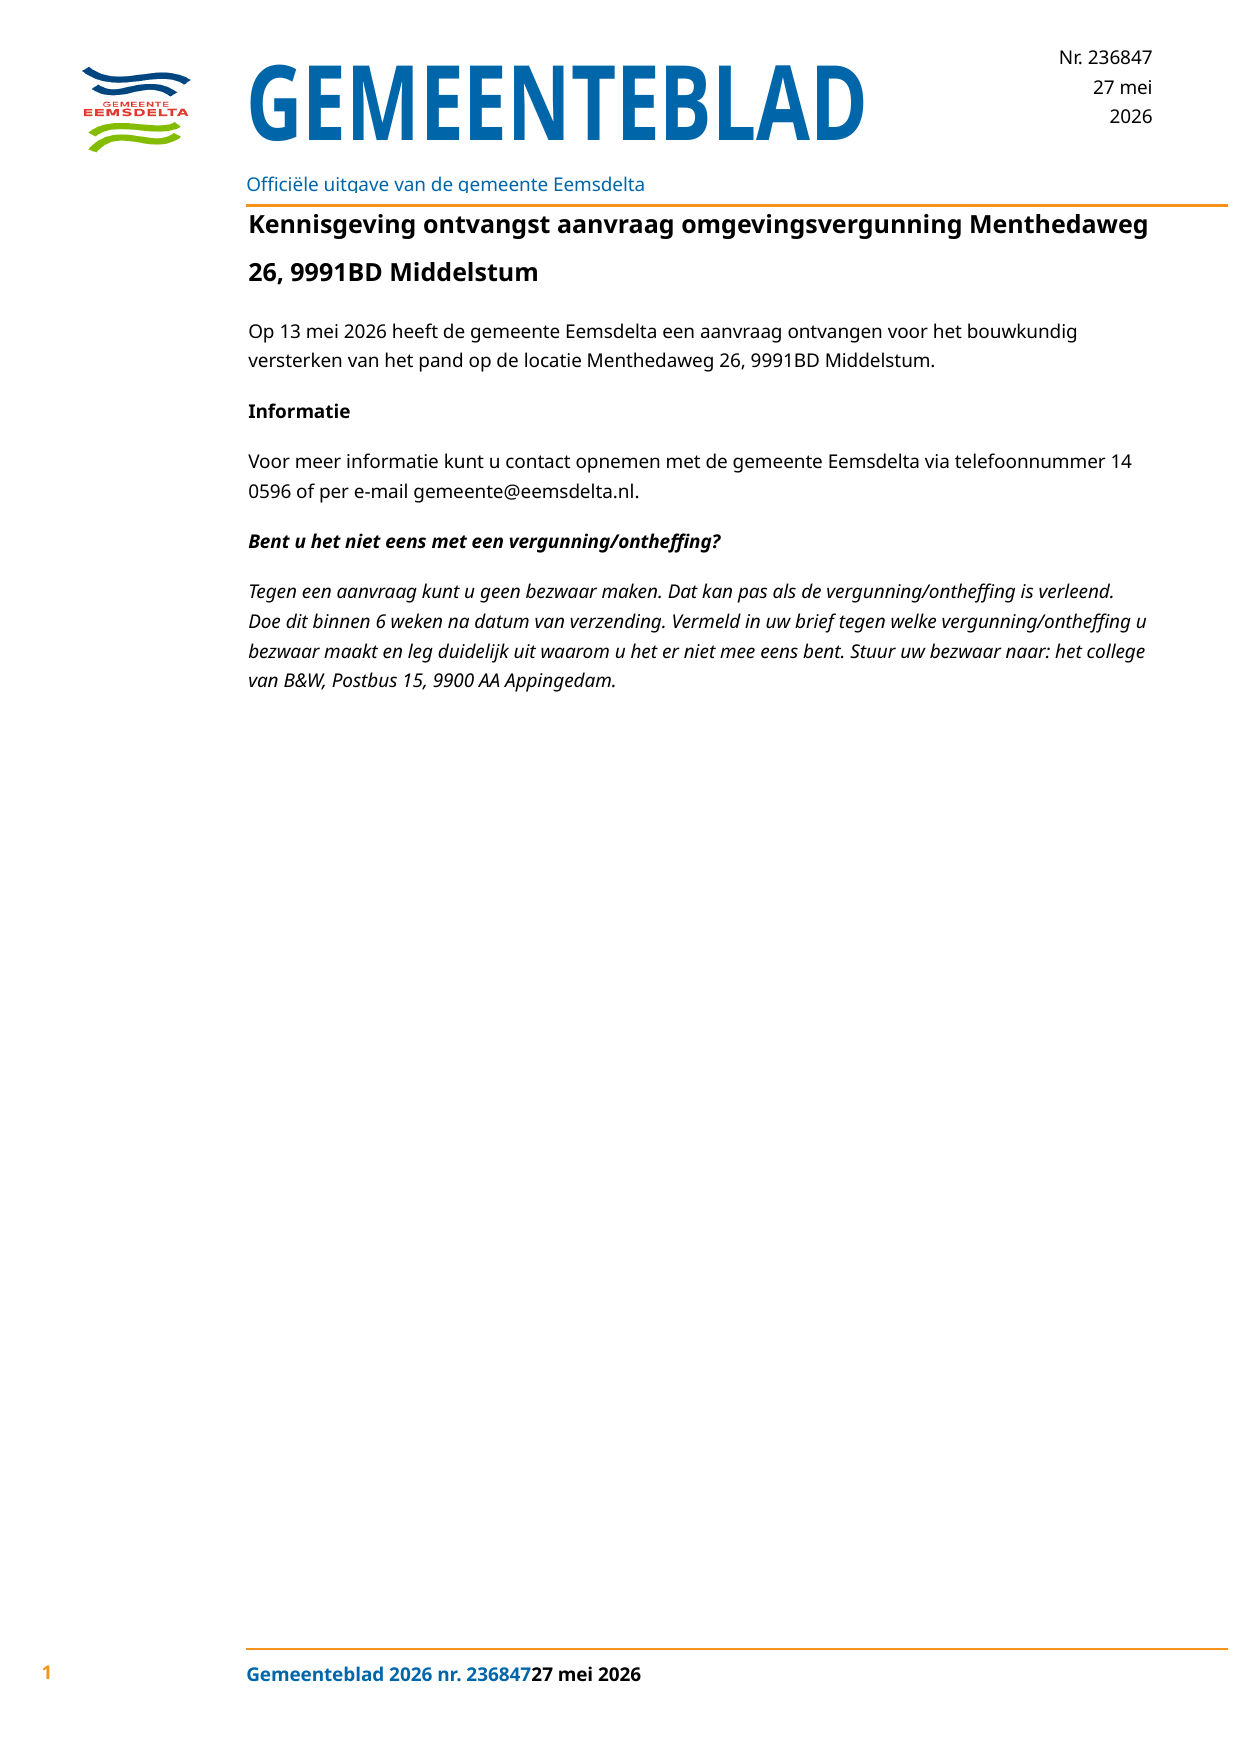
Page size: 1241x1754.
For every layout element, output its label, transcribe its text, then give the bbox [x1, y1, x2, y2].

text Tegen een aanvraag kunt u geen bezwaar maken. Dat kan pas als de vergunning/ontheffing is verleend. Doe dit binnen 6 weken na datum van verzending. Vermeld in uw brief tegen welke vergunning/ontheffing u bezwaar maakt en leg duidelijk uit waarom u het er niet mee eens bent. Stuur uw bezwaar naar: het college van B&W, Postbus 15, 9900 AA Appingedam. [248, 579, 1152, 693]
text Informatie [248, 398, 1152, 424]
text Kennisgeving ontvangst aanvraag omgevingsvergunning Menthedaweg 26, 9991BD Middelstum [248, 207, 1152, 288]
text Bent u het niet eens met een vergunning/ontheffing? [248, 528, 1152, 554]
text Voor meer informatie kunt u contact opnemen met de gemeente Eemsdelta via telefoonnummer 14 0596 of per e-mail gemeente@eemsdelta.nl. [248, 448, 1152, 504]
picture [41, 47, 231, 172]
text Op 13 mei 2026 heeft de gemeente Eemsdelta een aanvraag ontvangen voor het bouwkundig versterken van het pand op de locatie Menthedaweg 26, 9991BD Middelstum. [248, 318, 1152, 373]
